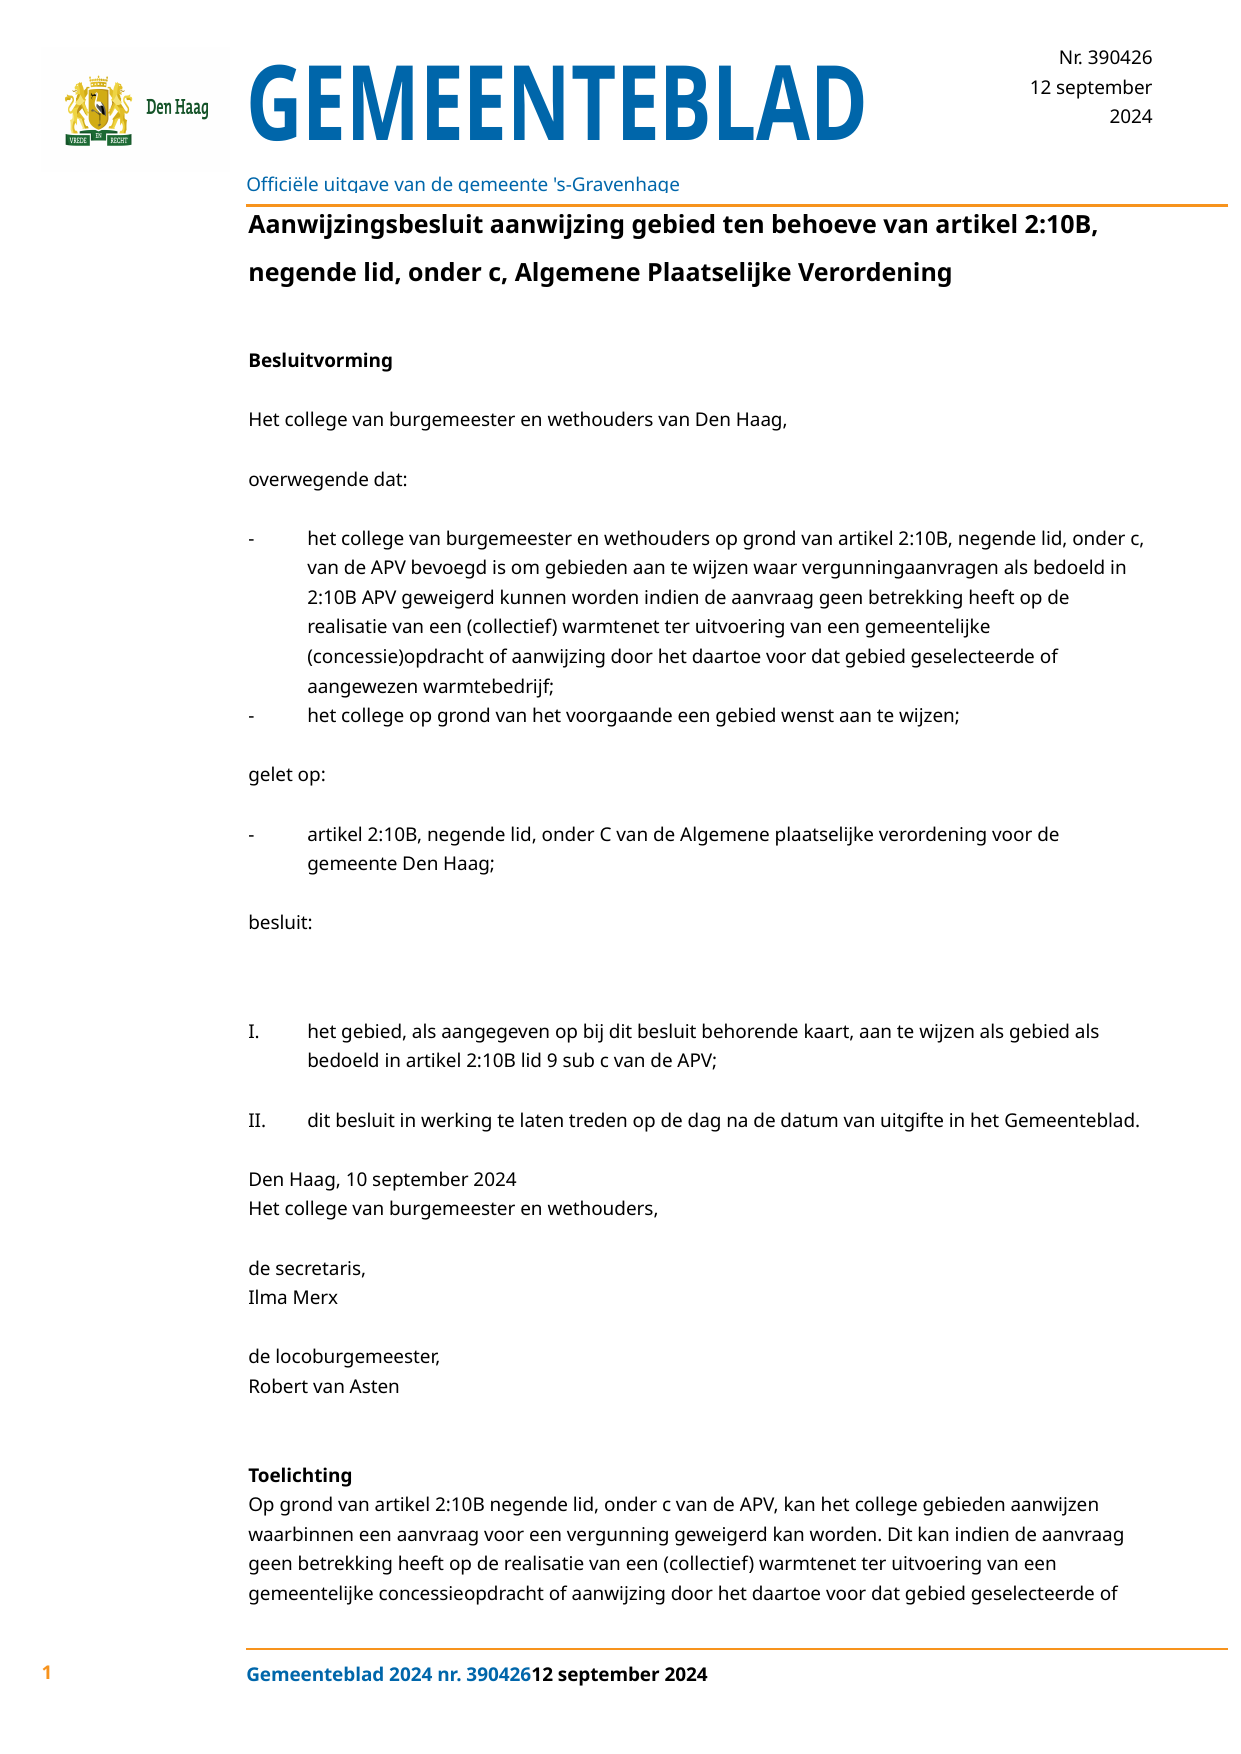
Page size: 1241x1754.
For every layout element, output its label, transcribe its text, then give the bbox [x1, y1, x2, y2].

list dit besluit in werking te laten treden op de dag na de datum van uitgifte in het Gemeenteblad. [248, 1107, 1152, 1132]
text gelet op: [248, 762, 1152, 787]
text Ilma Merx [248, 1284, 1152, 1310]
text Op grond van artikel 2:10B negende lid, onder c van de APV, kan het college gebieden aanwijzen waarbinnen een aanvraag voor een vergunning geweigerd kan worden. Dit kan indien de aanvraag geen betrekking heeft op de realisatie van een (collectief) warmtenet ter uitvoering van een gemeentelijke concessieopdracht of aanwijzing door het daartoe voor dat gebied geselecteerde of [248, 1491, 1152, 1606]
text Robert van Asten [248, 1373, 1152, 1399]
list artikel 2:10B, negende lid, onder C van de Algemene plaatselijke verordening voor de gemeente Den Haag; [248, 821, 1152, 876]
text overwegende dat: [248, 466, 1152, 492]
text Toelichting [248, 1462, 1152, 1487]
text Den Haag, 10 september 2024 [248, 1166, 1152, 1192]
text Het college van burgemeester en wethouders van Den Haag, [248, 407, 1152, 432]
text Besluitvorming [248, 347, 1152, 373]
text Aanwijzingsbesluit aanwijzing gebied ten behoeve van artikel 2:10B, negende lid, onder c, Algemene Plaatselijke Verordening [248, 207, 1152, 288]
picture [41, 47, 231, 172]
list het college op grond van het voorgaande een gebied wenst aan te wijzen; [248, 702, 1152, 728]
text de locoburgemeester, [248, 1343, 1152, 1369]
text de secretaris, [248, 1255, 1152, 1280]
list het college van burgemeester en wethouders op grond van artikel 2:10B, negende lid, onder c, van de APV bevoegd is om gebieden aan te wijzen waar vergunningaanvragen als bedoeld in 2:10B APV geweigerd kunnen worden indien de aanvraag geen betrekking heeft op de realisatie van een (collectief) warmtenet ter uitvoering van een gemeentelijke (concessie)opdracht of aanwijzing door het daartoe voor dat gebied geselecteerde of aangewezen warmtebedrijf; [248, 525, 1152, 699]
text besluit: [248, 909, 1152, 935]
list het gebied, als aangegeven op bij dit besluit behorende kaart, aan te wijzen als gebied als bedoeld in artikel 2:10B lid 9 sub c van de APV; [248, 1018, 1152, 1073]
text Het college van burgemeester en wethouders, [248, 1196, 1152, 1221]
